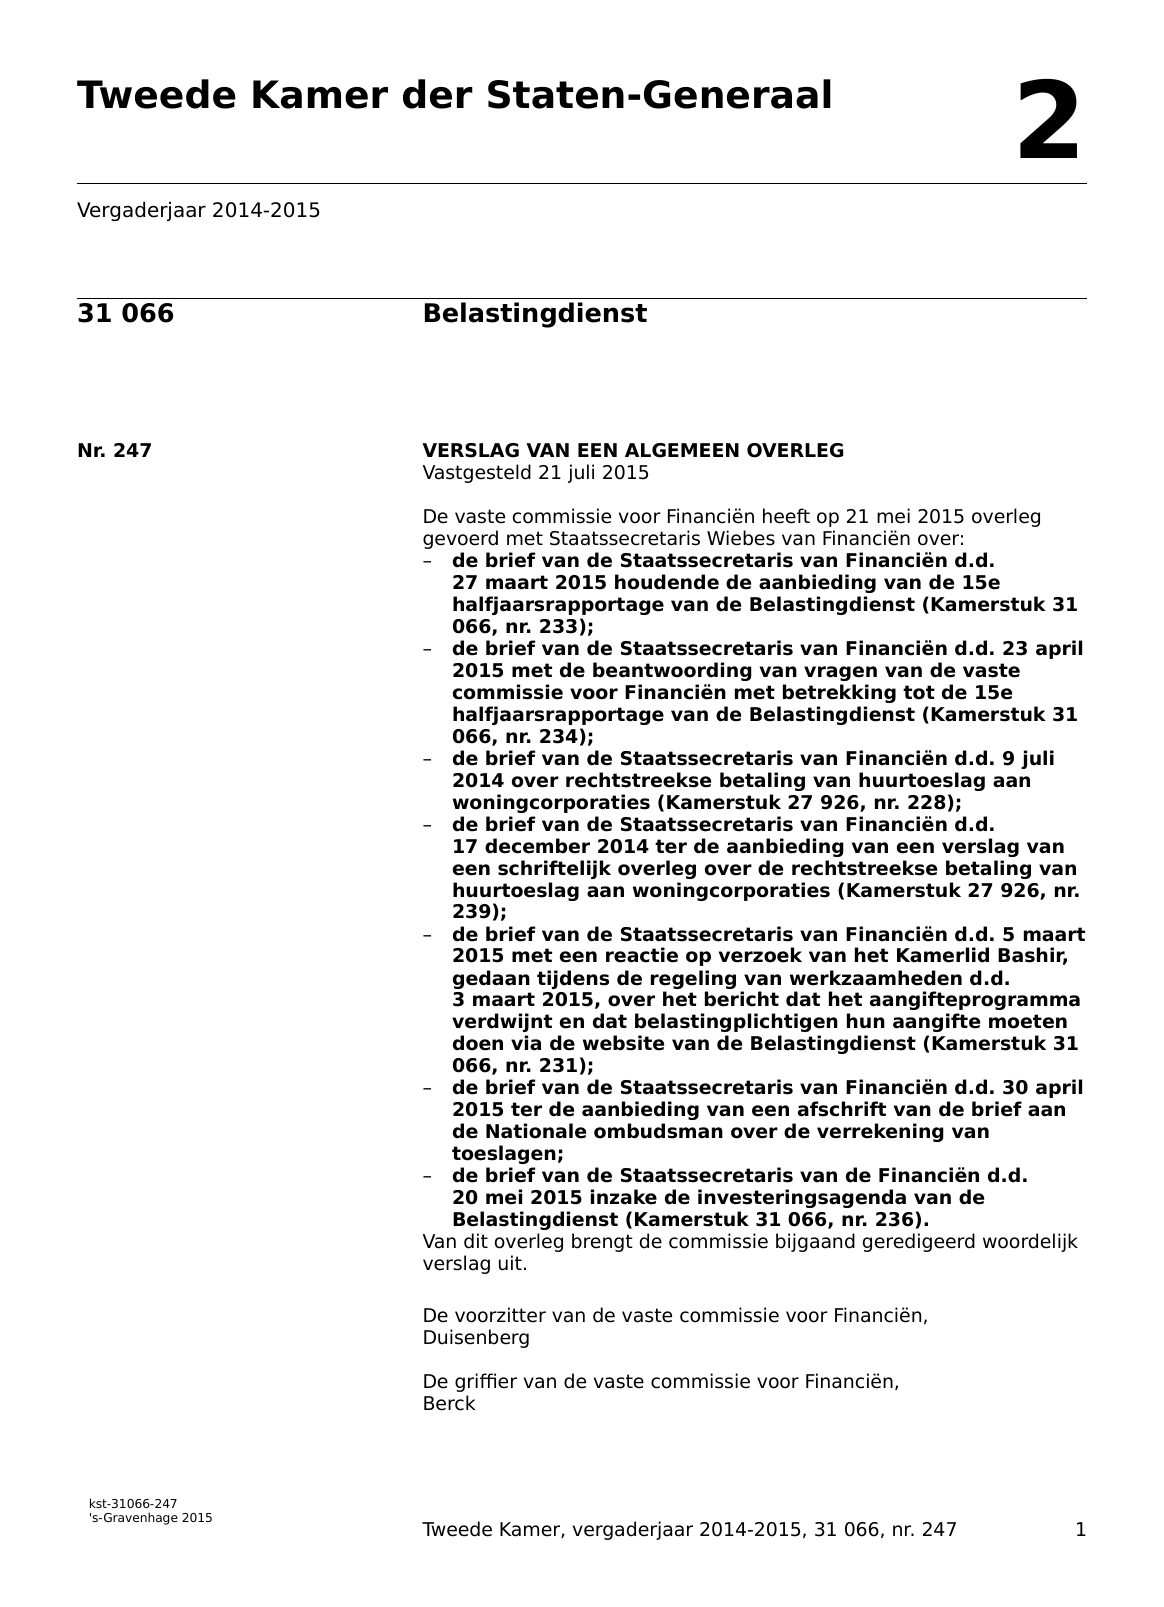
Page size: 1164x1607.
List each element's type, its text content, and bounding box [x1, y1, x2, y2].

text De griffier van de vaste commissie voor Financiën, Berck [422, 1371, 1087, 1415]
text De voorzitter van de vaste commissie voor Financiën, Duisenberg [422, 1305, 1087, 1349]
text 's-Gravenhage 2015 [88, 1511, 323, 1525]
text – de brief van de Staatssecretaris van Financiën d.d. 5 maart 2015 met een reactie op verzoek van het Kamerlid Bashir, gedaan tijdens de regeling van werkzaamheden d.d. 3 maart 2015, over het bericht dat het aangifteprogramma verdwijnt en dat belastingplichtigen hun aangifte moeten doen via de website van de Belastingdienst (Kamerstuk 31 066, nr. 231); [422, 923, 1087, 1077]
text – de brief van de Staatssecretaris van Financiën d.d. 9 juli 2014 over rechtstreekse betaling van huurtoeslag aan woningcorporaties (Kamerstuk 27 926, nr. 228); [422, 748, 1087, 813]
text kst-31066-247 [88, 1497, 323, 1511]
table_header 2 [886, 59, 1087, 183]
table_header Tweede Kamer der Staten-Generaal [77, 59, 886, 183]
text – de brief van de Staatssecretaris van Financiën d.d. 23 april 2015 met de beantwoording van vragen van de vaste commissie voor Financiën met betrekking tot de 15e halfjaarsrapportage van de Belastingdienst (Kamerstuk 31 066, nr. 234); [422, 638, 1087, 748]
subtitle Nr. 247 VERSLAG VAN EEN ALGEMEEN OVERLEG [77, 440, 1087, 462]
text Vastgesteld 21 juli 2015 [422, 462, 1087, 484]
text Van dit overleg brengt de commissie bijgaand geredigeerd woordelijk verslag uit. [422, 1231, 1087, 1275]
text – de brief van de Staatssecretaris van de Financiën d.d. 20 mei 2015 inzake de investeringsagenda van de Belastingdienst (Kamerstuk 31 066, nr. 236). [422, 1165, 1087, 1231]
subtitle 31 066 Belastingdienst [77, 299, 1087, 329]
text De vaste commissie voor Financiën heeft op 21 mei 2015 overleg gevoerd met Staatssecretaris Wiebes van Financiën over: [422, 506, 1087, 550]
table_cell Vergaderjaar 2014-2015 [77, 184, 1087, 298]
text – de brief van de Staatssecretaris van Financiën d.d. 27 maart 2015 houdende de aanbieding van de 15e halfjaarsrapportage van de Belastingdienst (Kamerstuk 31 066, nr. 233); [422, 550, 1087, 638]
text – de brief van de Staatssecretaris van Financiën d.d. 30 april 2015 ter de aanbieding van een afschrift van de brief aan de Nationale ombudsman over de verrekening van toeslagen; [422, 1077, 1087, 1165]
text – de brief van de Staatssecretaris van Financiën d.d. 17 december 2014 ter de aanbieding van een verslag van een schriftelijk overleg over de rechtstreekse betaling van huurtoeslag aan woningcorporaties (Kamerstuk 27 926, nr. 239); [422, 813, 1087, 923]
